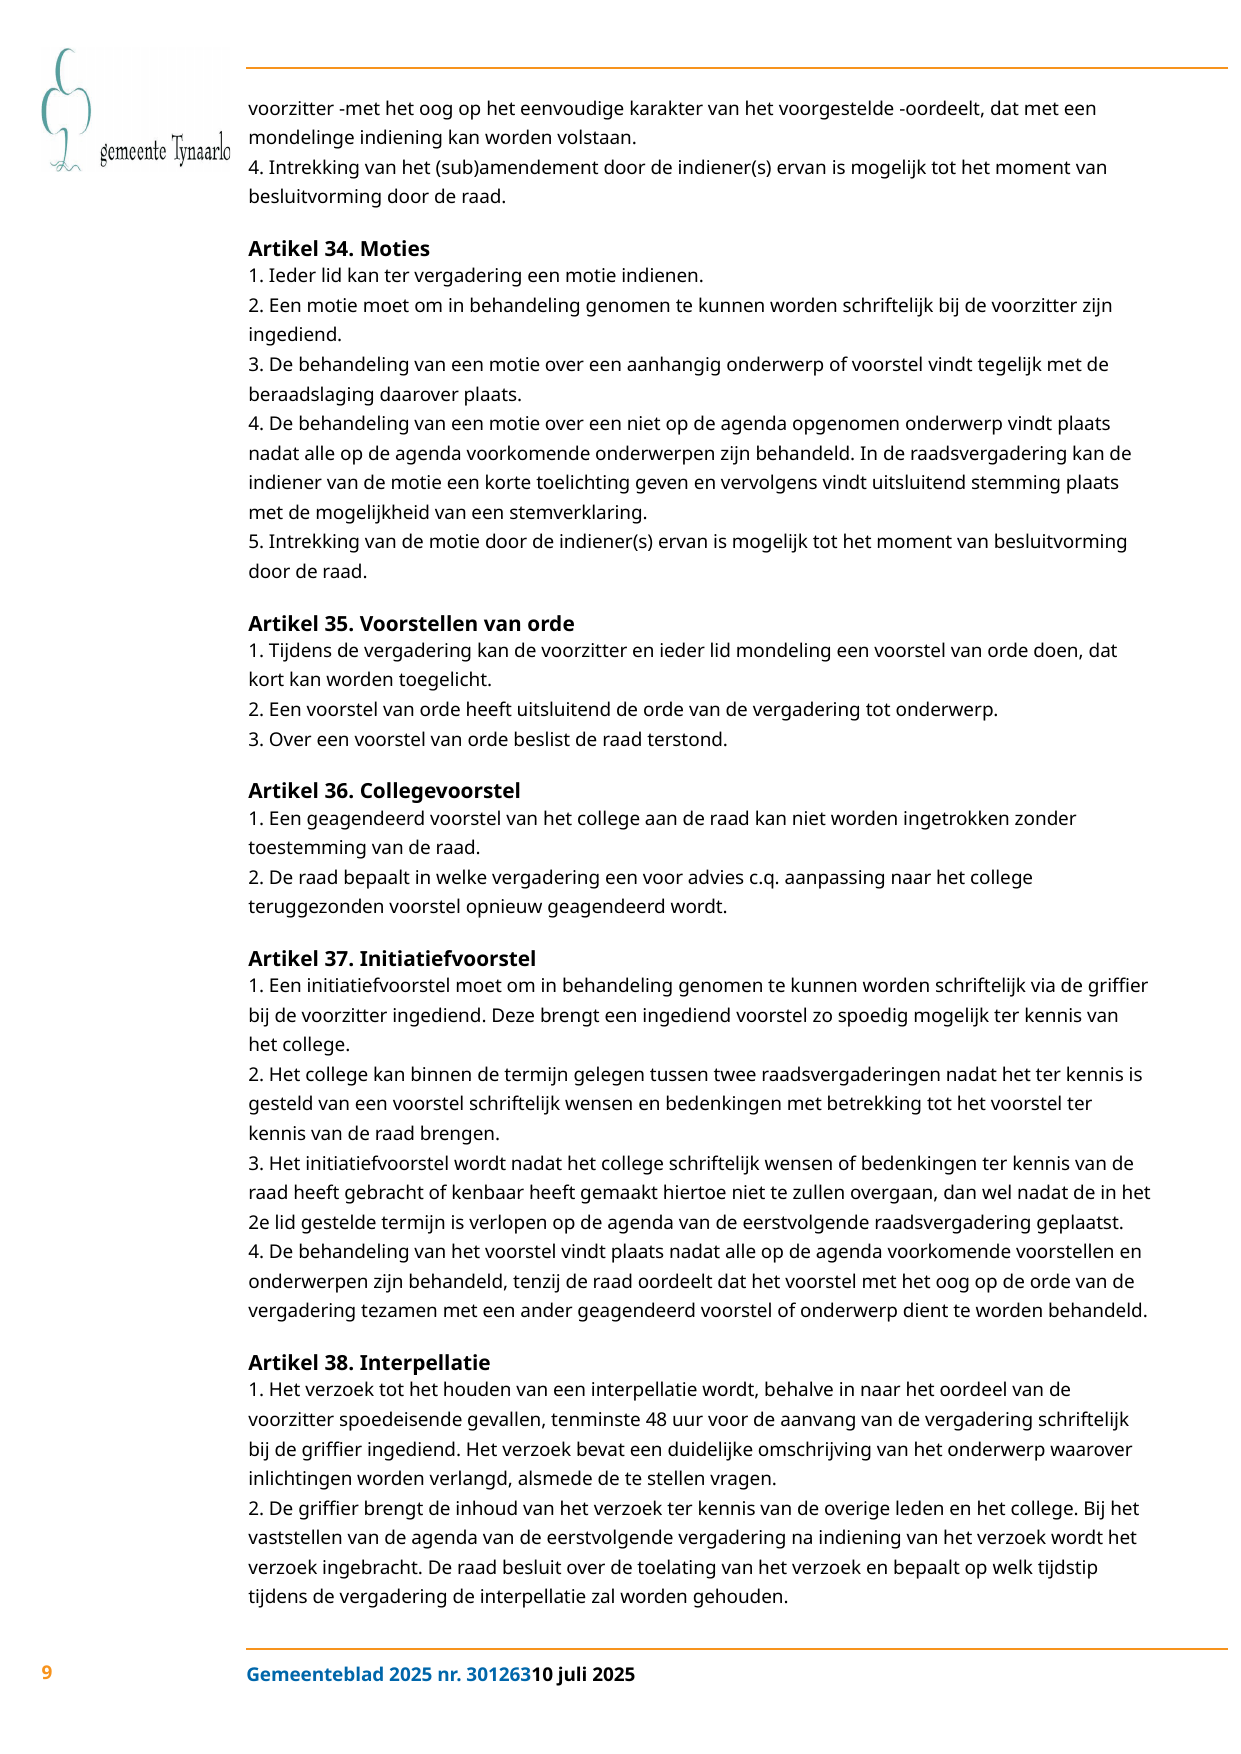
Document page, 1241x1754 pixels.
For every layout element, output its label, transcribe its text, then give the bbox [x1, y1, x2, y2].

text Artikel 38. Interpellatie [248, 1348, 1152, 1377]
text 4. De behandeling van het voorstel vindt plaats nadat alle op de agenda voorkomende voorstellen en onderwerpen zijn behandeld, tenzij de raad oordeelt dat het voorstel met het oog op de orde van de vergadering tezamen met een ander geagendeerd voorstel of onderwerp dient te worden behandeld. [248, 1238, 1152, 1323]
text 2. De raad bepaalt in welke vergadering een voor advies c.q. aanpassing naar het college teruggezonden voorstel opnieuw geagendeerd wordt. [248, 864, 1152, 919]
text 3. Het initiatiefvoorstel wordt nadat het college schriftelijk wensen of bedenkingen ter kennis van de raad heeft gebracht of kenbaar heeft gemaakt hiertoe niet te zullen overgaan, dan wel nadat de in het 2e lid gestelde termijn is verlopen op de agenda van de eerstvolgende raadsvergadering geplaatst. [248, 1150, 1152, 1235]
text 1. Een initiatiefvoorstel moet om in behandeling genomen te kunnen worden schriftelijk via de griffier bij de voorzitter ingediend. Deze brengt een ingediend voorstel zo spoedig mogelijk ter kennis van het college. [248, 972, 1152, 1057]
text 2. Een voorstel van orde heeft uitsluitend de orde van de vergadering tot onderwerp. [248, 696, 1152, 722]
text Artikel 37. Initiatiefvoorstel [248, 944, 1152, 972]
text Artikel 34. Moties [248, 234, 1152, 262]
text 4. Intrekking van het (sub)amendement door de indiener(s) ervan is mogelijk tot het moment van besluitvorming door de raad. [248, 154, 1152, 209]
text 3. Over een voorstel van orde beslist de raad terstond. [248, 726, 1152, 752]
text voorzitter -met het oog op het eenvoudige karakter van het voorgestelde -oordeelt, dat met een mondelinge indiening kan worden volstaan. [248, 95, 1152, 150]
picture [41, 47, 231, 172]
text 3. De behandeling van een motie over een aanhangig onderwerp of voorstel vindt tegelijk met de beraadslaging daarover plaats. [248, 351, 1152, 406]
text 1. Het verzoek tot het houden van een interpellatie wordt, behalve in naar het oordeel van de voorzitter spoedeisende gevallen, tenminste 48 uur voor de aanvang van de vergadering schriftelijk bij de griffier ingediend. Het verzoek bevat een duidelijke omschrijving van het onderwerp waarover inlichtingen worden verlangd, alsmede de te stellen vragen. [248, 1377, 1152, 1491]
text 4. De behandeling van een motie over een niet op de agenda opgenomen onderwerp vindt plaats nadat alle op de agenda voorkomende onderwerpen zijn behandeld. In de raadsvergadering kan de indiener van de motie een korte toelichting geven en vervolgens vindt uitsluitend stemming plaats met de mogelijkheid van een stemverklaring. [248, 410, 1152, 525]
text 1. Ieder lid kan ter vergadering een motie indienen. [248, 262, 1152, 288]
text 2. Een motie moet om in behandeling genomen te kunnen worden schriftelijk bij de voorzitter zijn ingediend. [248, 292, 1152, 347]
text Artikel 36. Collegevoorstel [248, 776, 1152, 805]
text 1. Tijdens de vergadering kan de voorzitter en ieder lid mondeling een voorstel van orde doen, dat kort kan worden toegelicht. [248, 637, 1152, 692]
text 2. De griffier brengt de inhoud van het verzoek ter kennis van de overige leden en het college. Bij het vaststellen van de agenda van de eerstvolgende vergadering na indiening van het verzoek wordt het verzoek ingebracht. De raad besluit over de toelating van het verzoek en bepaalt op welk tijdstip tijdens de vergadering de interpellatie zal worden gehouden. [248, 1495, 1152, 1609]
text 1. Een geagendeerd voorstel van het college aan de raad kan niet worden ingetrokken zonder toestemming van de raad. [248, 805, 1152, 860]
text 5. Intrekking van de motie door de indiener(s) ervan is mogelijk tot het moment van besluitvorming door de raad. [248, 529, 1152, 584]
text 2. Het college kan binnen de termijn gelegen tussen twee raadsvergaderingen nadat het ter kennis is gesteld van een voorstel schriftelijk wensen en bedenkingen met betrekking tot het voorstel ter kennis van de raad brengen. [248, 1061, 1152, 1146]
text Artikel 35. Voorstellen van orde [248, 609, 1152, 637]
